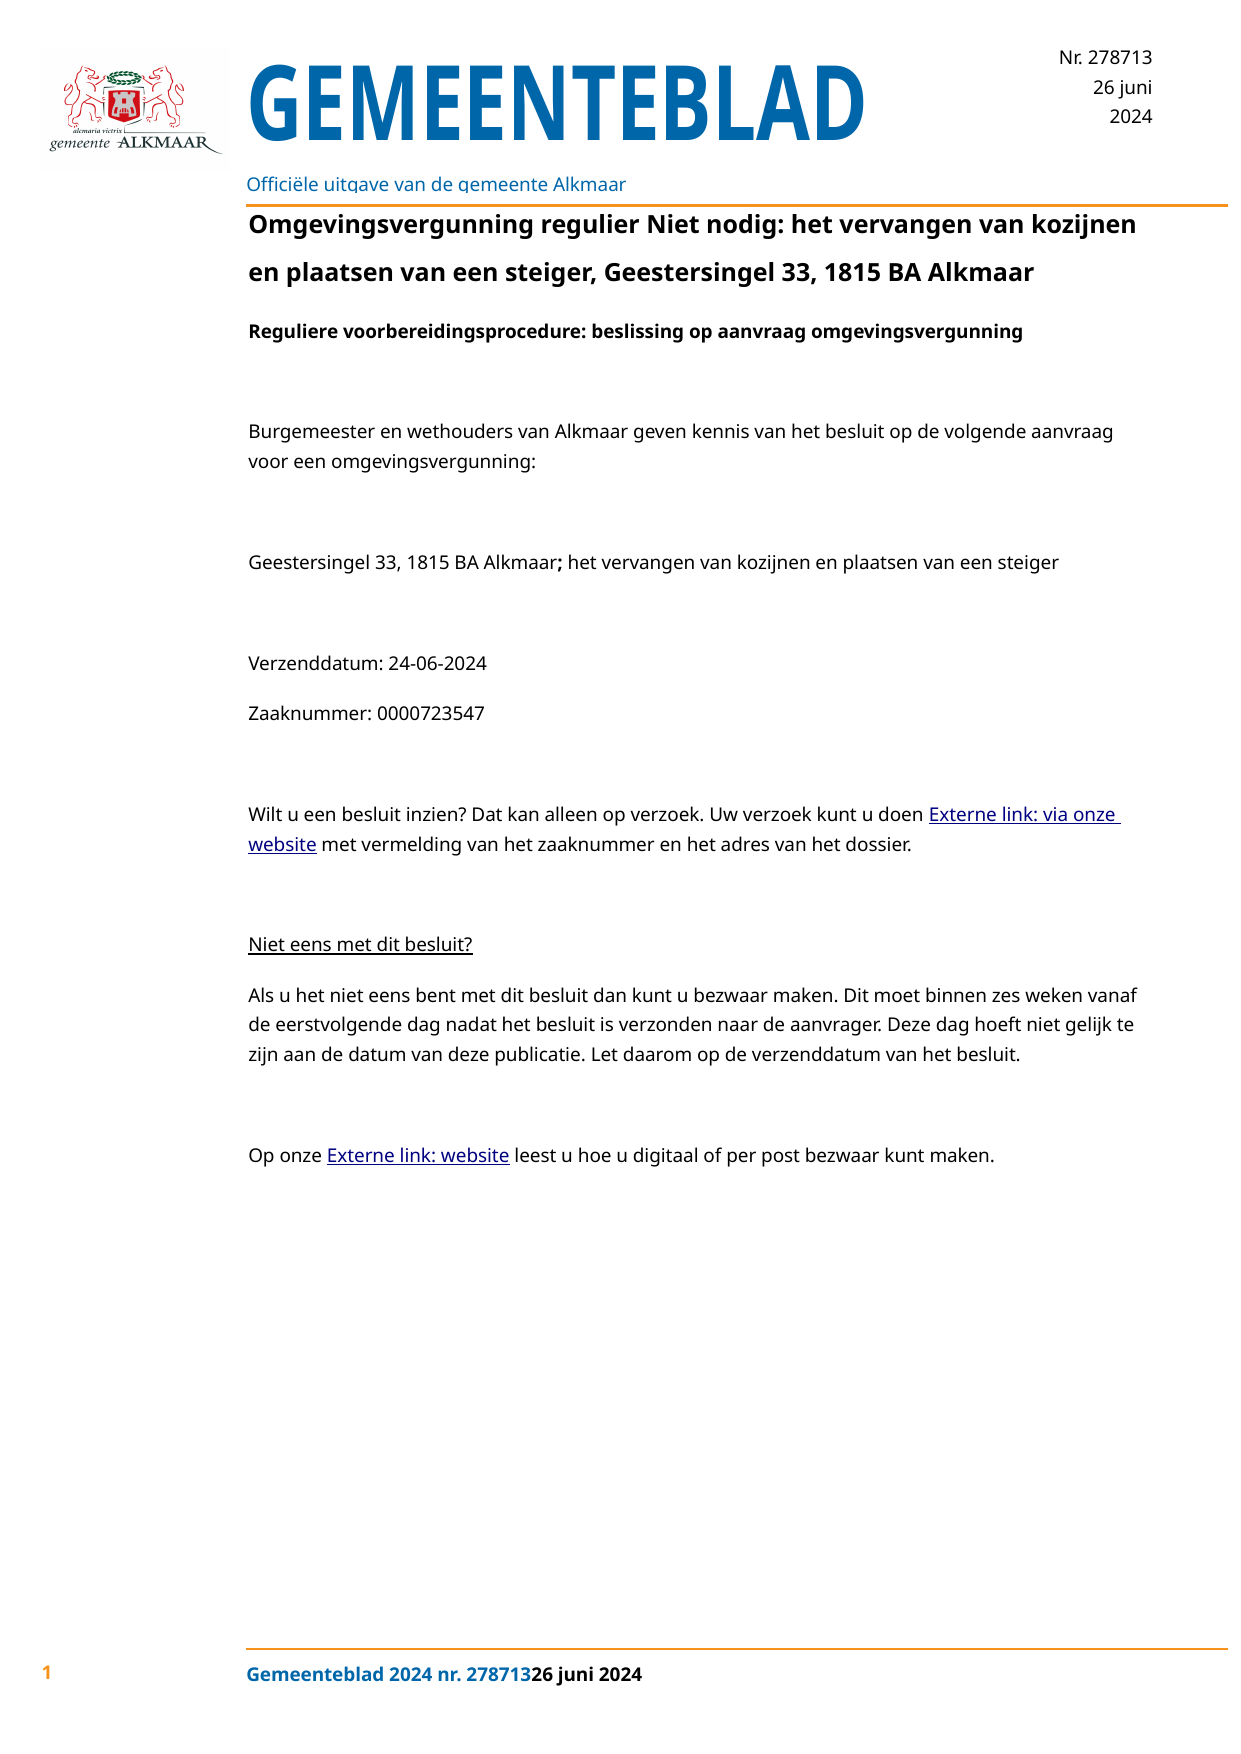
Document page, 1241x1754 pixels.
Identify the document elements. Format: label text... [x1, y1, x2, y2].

text Reguliere voorbereidingsprocedure: beslissing op aanvraag omgevingsvergunning [248, 318, 1152, 344]
text Burgemeester en wethouders van Alkmaar geven kennis van het besluit op de volgende aanvraag voor een omgevingsvergunning: [248, 419, 1152, 474]
text Verzenddatum: 24-06-2024 [248, 650, 1152, 676]
picture [41, 47, 231, 172]
text Als u het niet eens bent met dit besluit dan kunt u bezwaar maken. Dit moet binnen zes weken vanaf de eerstvolgende dag nadat het besluit is verzonden naar de aanvrager. Deze dag hoeft niet gelijk te zijn aan de datum van deze publicatie. Let daarom op de verzenddatum van het besluit. [248, 982, 1152, 1067]
text Wilt u een besluit inzien? Dat kan alleen op verzoek. Uw verzoek kunt u doen Externe link: via onze website met vermelding van het zaaknummer en het adres van het dossier. [248, 801, 1152, 857]
text Niet eens met dit besluit? [248, 932, 1152, 957]
text Zaaknummer: 0000723547 [248, 700, 1152, 726]
text Geestersingel 33, 1815 BA Alkmaar; het vervangen van kozijnen en plaatsen van een steiger [248, 549, 1152, 575]
text Op onze Externe link: website leest u hoe u digitaal of per post bezwaar kunt maken. [248, 1142, 1152, 1168]
text Omgevingsvergunning regulier Niet nodig: het vervangen van kozijnen en plaatsen van een steiger, Geestersingel 33, 1815 BA Alkmaar [248, 207, 1152, 288]
